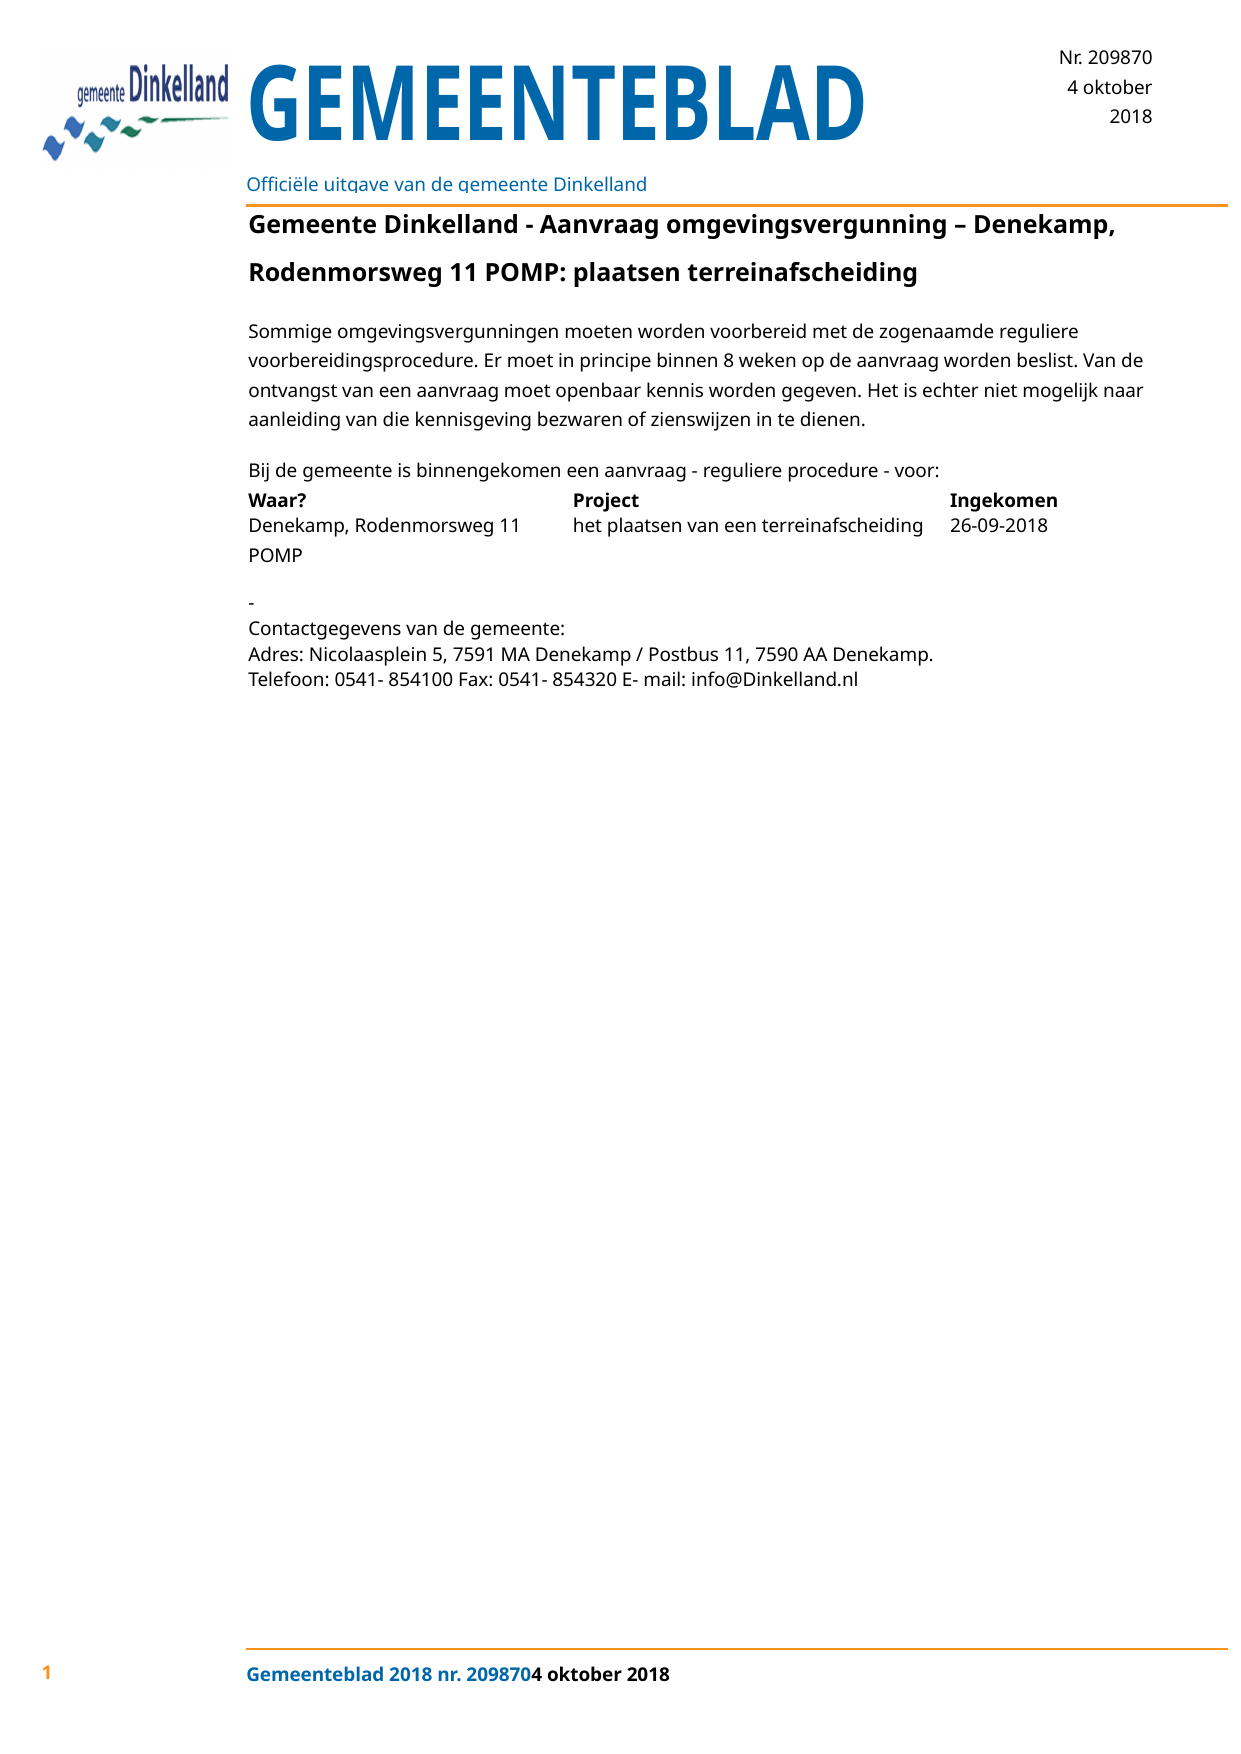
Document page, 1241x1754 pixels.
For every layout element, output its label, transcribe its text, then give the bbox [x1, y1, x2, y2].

text Adres: Nicolaasplein 5, 7591 MA Denekamp / Postbus 11, 7590 AA Denekamp. [248, 641, 1152, 666]
table_cell het plaatsen van een terreinafscheiding [573, 513, 950, 568]
table_cell Denekamp, Rodenmorsweg 11 POMP [248, 513, 573, 568]
text Bij de gemeente is binnengekomen een aanvraag - reguliere procedure - voor: [248, 457, 1152, 483]
table_header Project [573, 487, 950, 512]
table_header Waar? [248, 487, 573, 512]
table_header Ingekomen [950, 487, 1152, 512]
text Contactgegevens van de gemeente: [248, 615, 1152, 641]
table_cell 26-09-2018 [950, 513, 1152, 568]
text Gemeente Dinkelland - Aanvraag omgevingsvergunning – Denekamp, Rodenmorsweg 11 POMP: plaatsen terreinafscheiding [248, 207, 1152, 288]
text Telefoon: 0541- 854100 Fax: 0541- 854320 E- mail: info@Dinkelland.nl [248, 666, 1152, 692]
text - [248, 589, 1152, 615]
text Sommige omgevingsvergunningen moeten worden voorbereid met de zogenaamde reguliere voorbereidingsprocedure. Er moet in principe binnen 8 weken op de aanvraag worden beslist. Van de ontvangst van een aanvraag moet openbaar kennis worden gegeven. Het is echter niet mogelijk naar aanleiding van die kennisgeving bezwaren of zienswijzen in te dienen. [248, 318, 1152, 432]
picture [41, 47, 231, 172]
